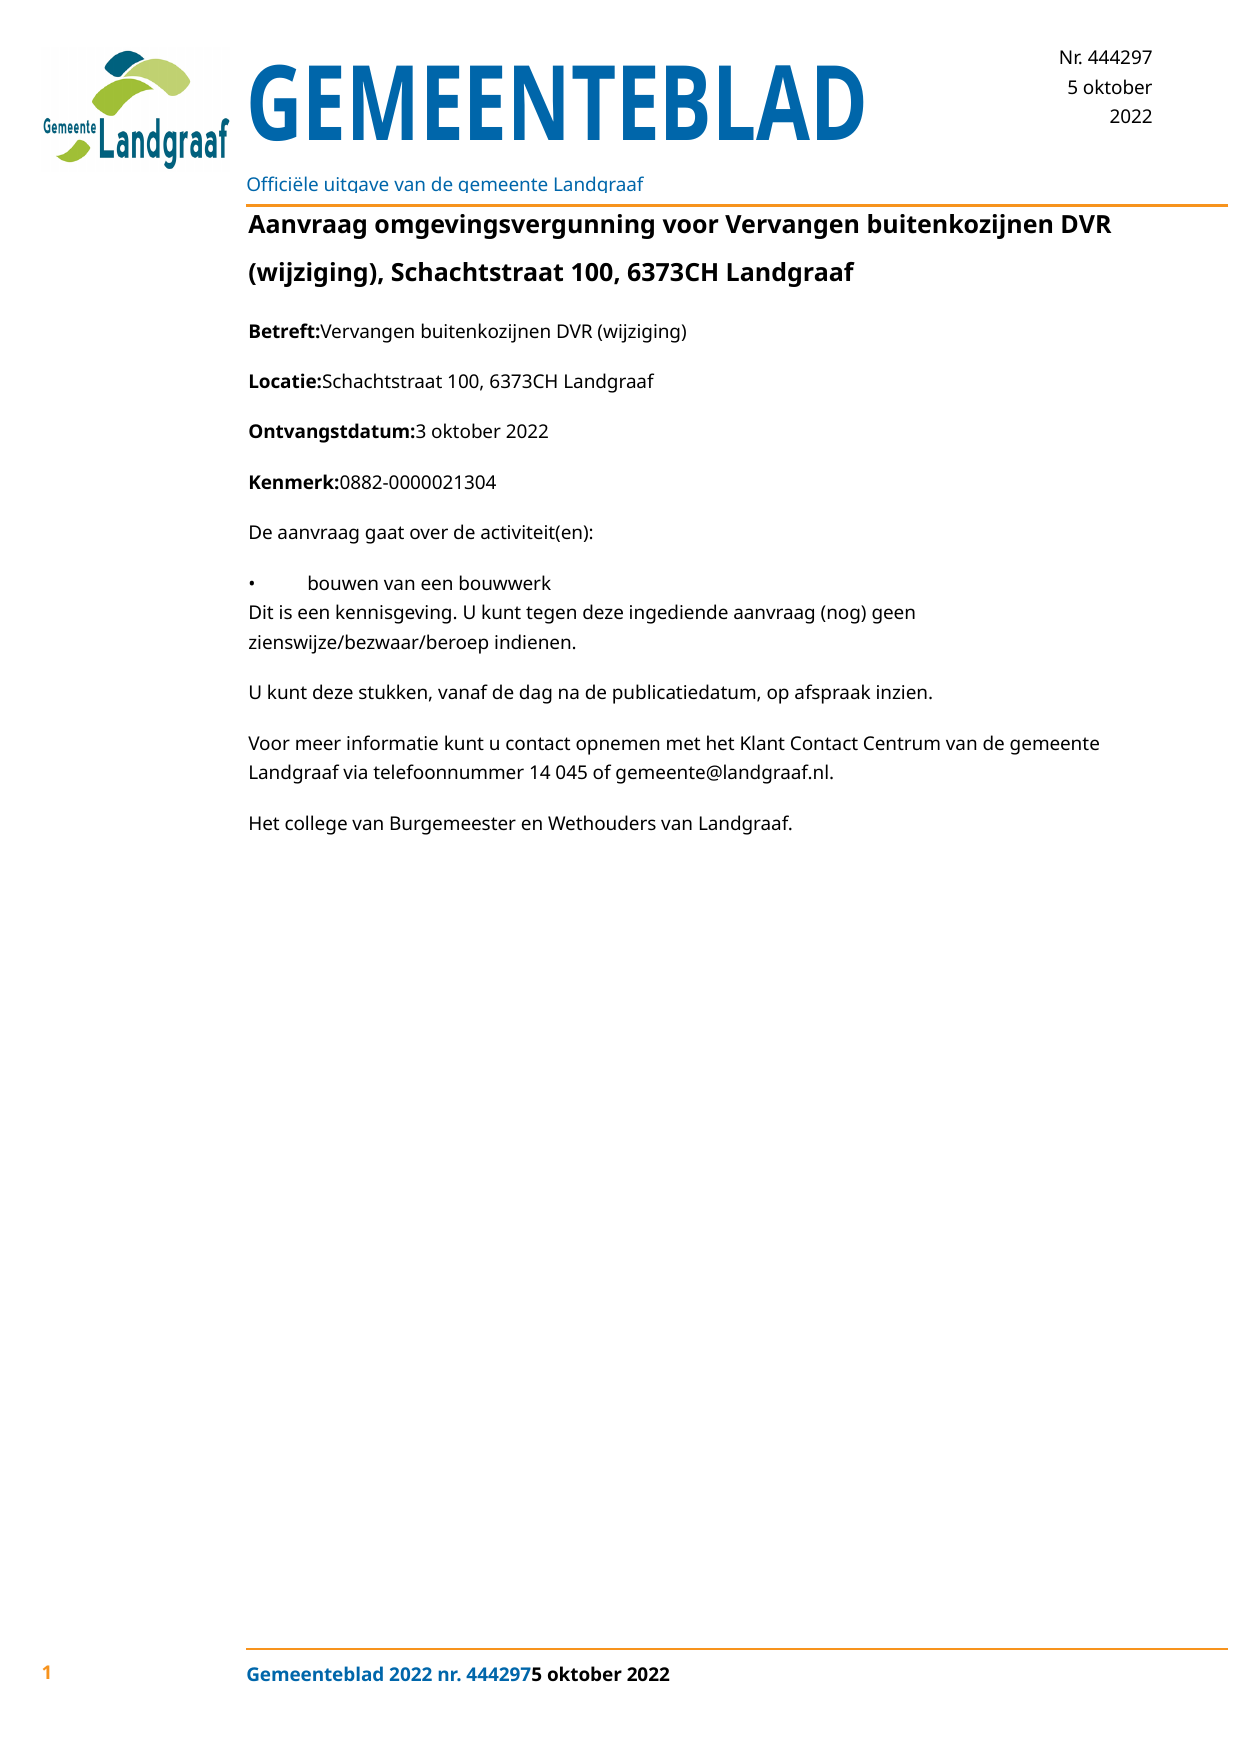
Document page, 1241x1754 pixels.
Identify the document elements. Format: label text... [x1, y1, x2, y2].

text Betreft:Vervangen buitenkozijnen DVR (wijziging) [248, 318, 1152, 344]
text Locatie:Schachtstraat 100, 6373CH Landgraaf [248, 368, 1152, 394]
text U kunt deze stukken, vanaf de dag na de publicatiedatum, op afspraak inzien. [248, 679, 1152, 705]
list bouwen van een bouwwerk [248, 570, 1152, 596]
picture [41, 47, 231, 172]
text Het college van Burgemeester en Wethouders van Landgraaf. [248, 810, 1152, 836]
text Aanvraag omgevingsvergunning voor Vervangen buitenkozijnen DVR (wijziging), Schachtstraat 100, 6373CH Landgraaf [248, 207, 1152, 288]
text Kenmerk:0882-0000021304 [248, 469, 1152, 495]
text Dit is een kennisgeving. U kunt tegen deze ingediende aanvraag (nog) geen zienswijze/bezwaar/beroep indienen. [248, 599, 1152, 655]
text Voor meer informatie kunt u contact opnemen met het Klant Contact Centrum van de gemeente Landgraaf via telefoonnummer 14 045 of gemeente@landgraaf.nl. [248, 730, 1152, 785]
text Ontvangstdatum:3 oktober 2022 [248, 419, 1152, 444]
text De aanvraag gaat over de activiteit(en): [248, 519, 1152, 545]
